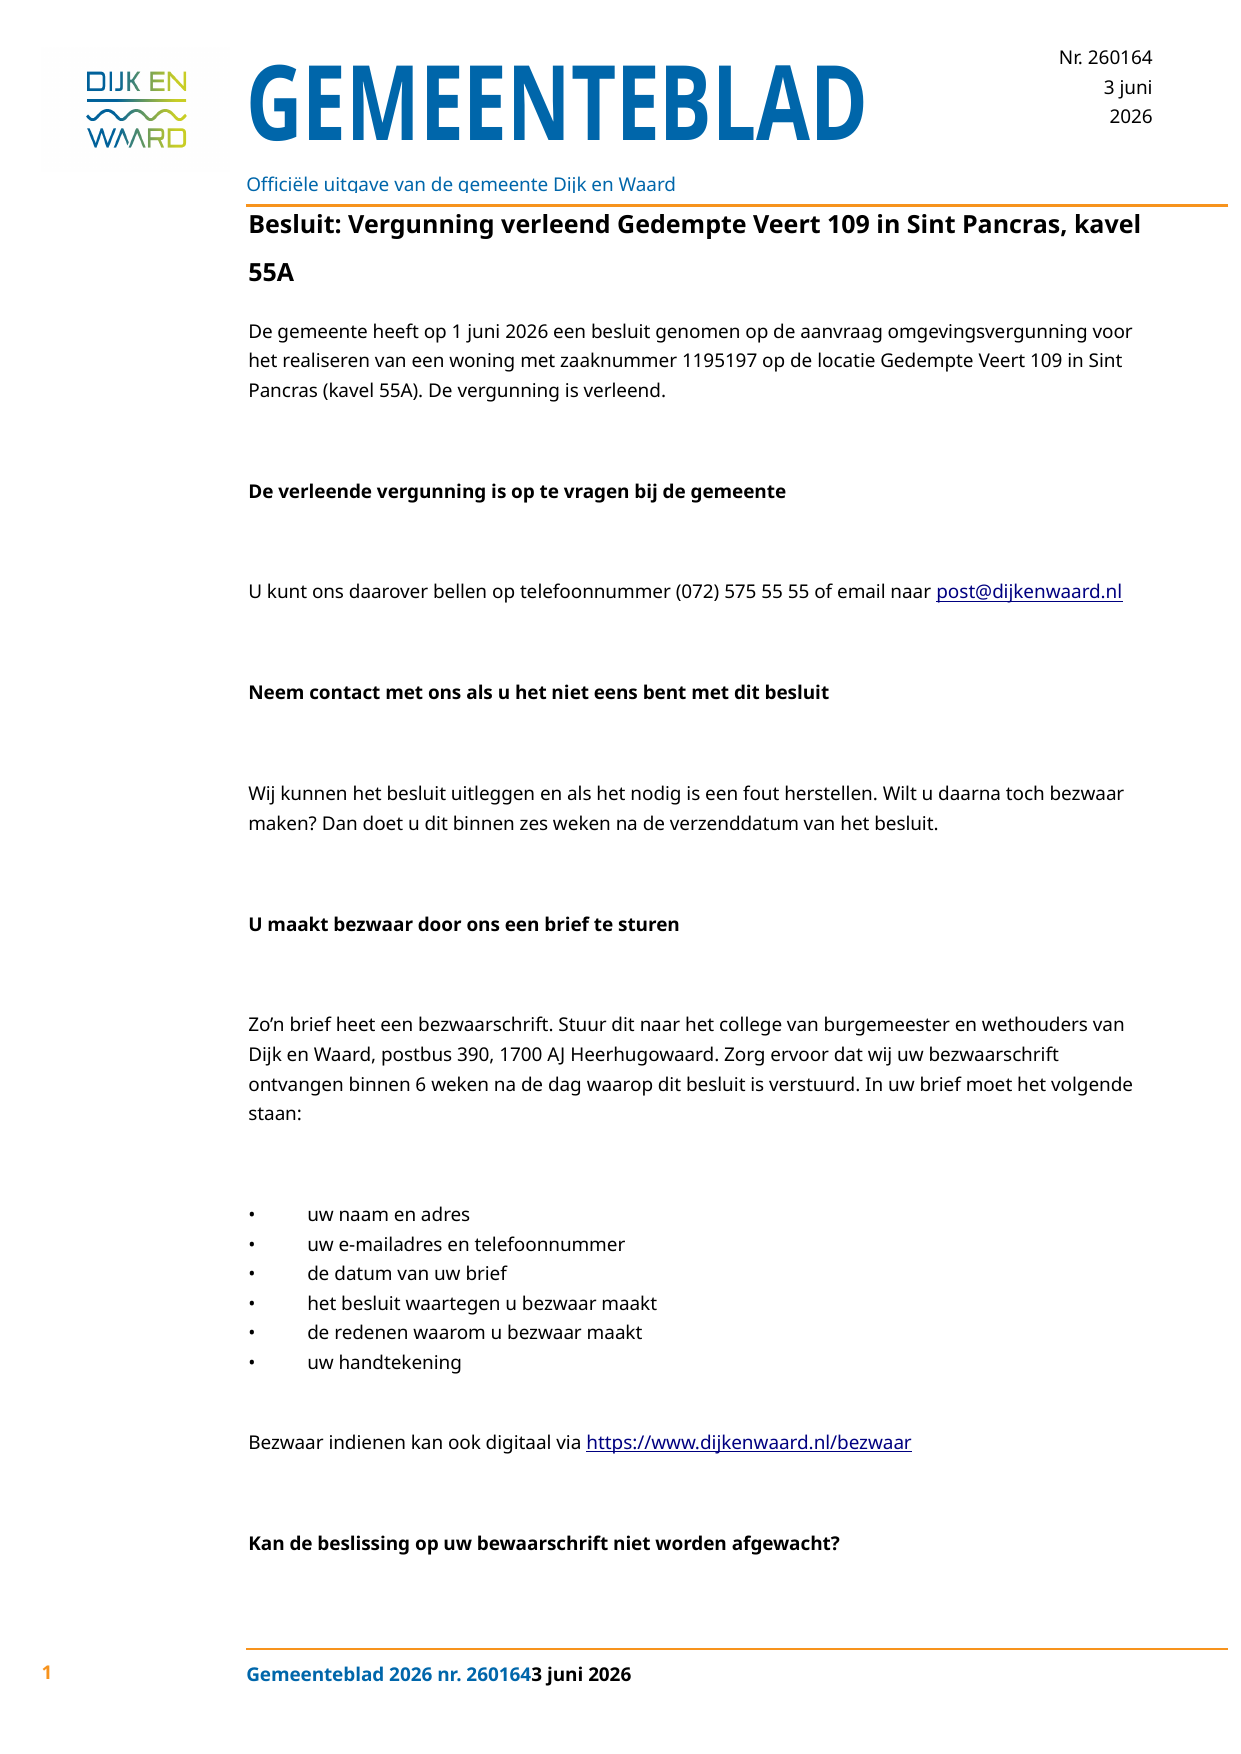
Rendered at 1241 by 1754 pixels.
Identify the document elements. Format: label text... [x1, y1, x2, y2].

list uw naam en adres [248, 1201, 1152, 1227]
list uw e-mailadres en telefoonnummer [248, 1231, 1152, 1257]
text Besluit: Vergunning verleend Gedempte Veert 109 in Sint Pancras, kavel 55A [248, 207, 1152, 288]
list de redenen waarom u bezwaar maakt [248, 1319, 1152, 1345]
text Wij kunnen het besluit uitleggen en als het nodig is een fout herstellen. Wilt u daarna toch bezwaar maken? Dan doet u dit binnen zes weken na de verzenddatum van het besluit. [248, 780, 1152, 836]
list het besluit waartegen u bezwaar maakt [248, 1290, 1152, 1316]
text U maakt bezwaar door ons een brief te sturen [248, 911, 1152, 937]
list de datum van uw brief [248, 1260, 1152, 1286]
text Bezwaar indienen kan ook digitaal via https://www.dijkenwaard.nl/bezwaar [248, 1429, 1152, 1455]
text U kunt ons daarover bellen op telefoonnummer (072) 575 55 55 of email naar post@dijkenwaard.nl [248, 579, 1152, 604]
list uw handtekening [248, 1349, 1152, 1375]
text Neem contact met ons als u het niet eens bent met dit besluit [248, 679, 1152, 705]
text Kan de beslissing op uw bewaarschrift niet worden afgewacht? [248, 1530, 1152, 1556]
text Zo’n brief heet een bezwaarschrift. Stuur dit naar het college van burgemeester en wethouders van Dijk en Waard, postbus 390, 1700 AJ Heerhugowaard. Zorg ervoor dat wij uw bezwaarschrift ontvangen binnen 6 weken na de dag waarop dit besluit is verstuurd. In uw brief moet het volgende staan: [248, 1012, 1152, 1126]
text De gemeente heeft op 1 juni 2026 een besluit genomen op de aanvraag omgevingsvergunning voor het realiseren van een woning met zaaknummer 1195197 op de locatie Gedempte Veert 109 in Sint Pancras (kavel 55A). De vergunning is verleend. [248, 318, 1152, 403]
text De verleende vergunning is op te vragen bij de gemeente [248, 478, 1152, 504]
picture [41, 47, 231, 172]
